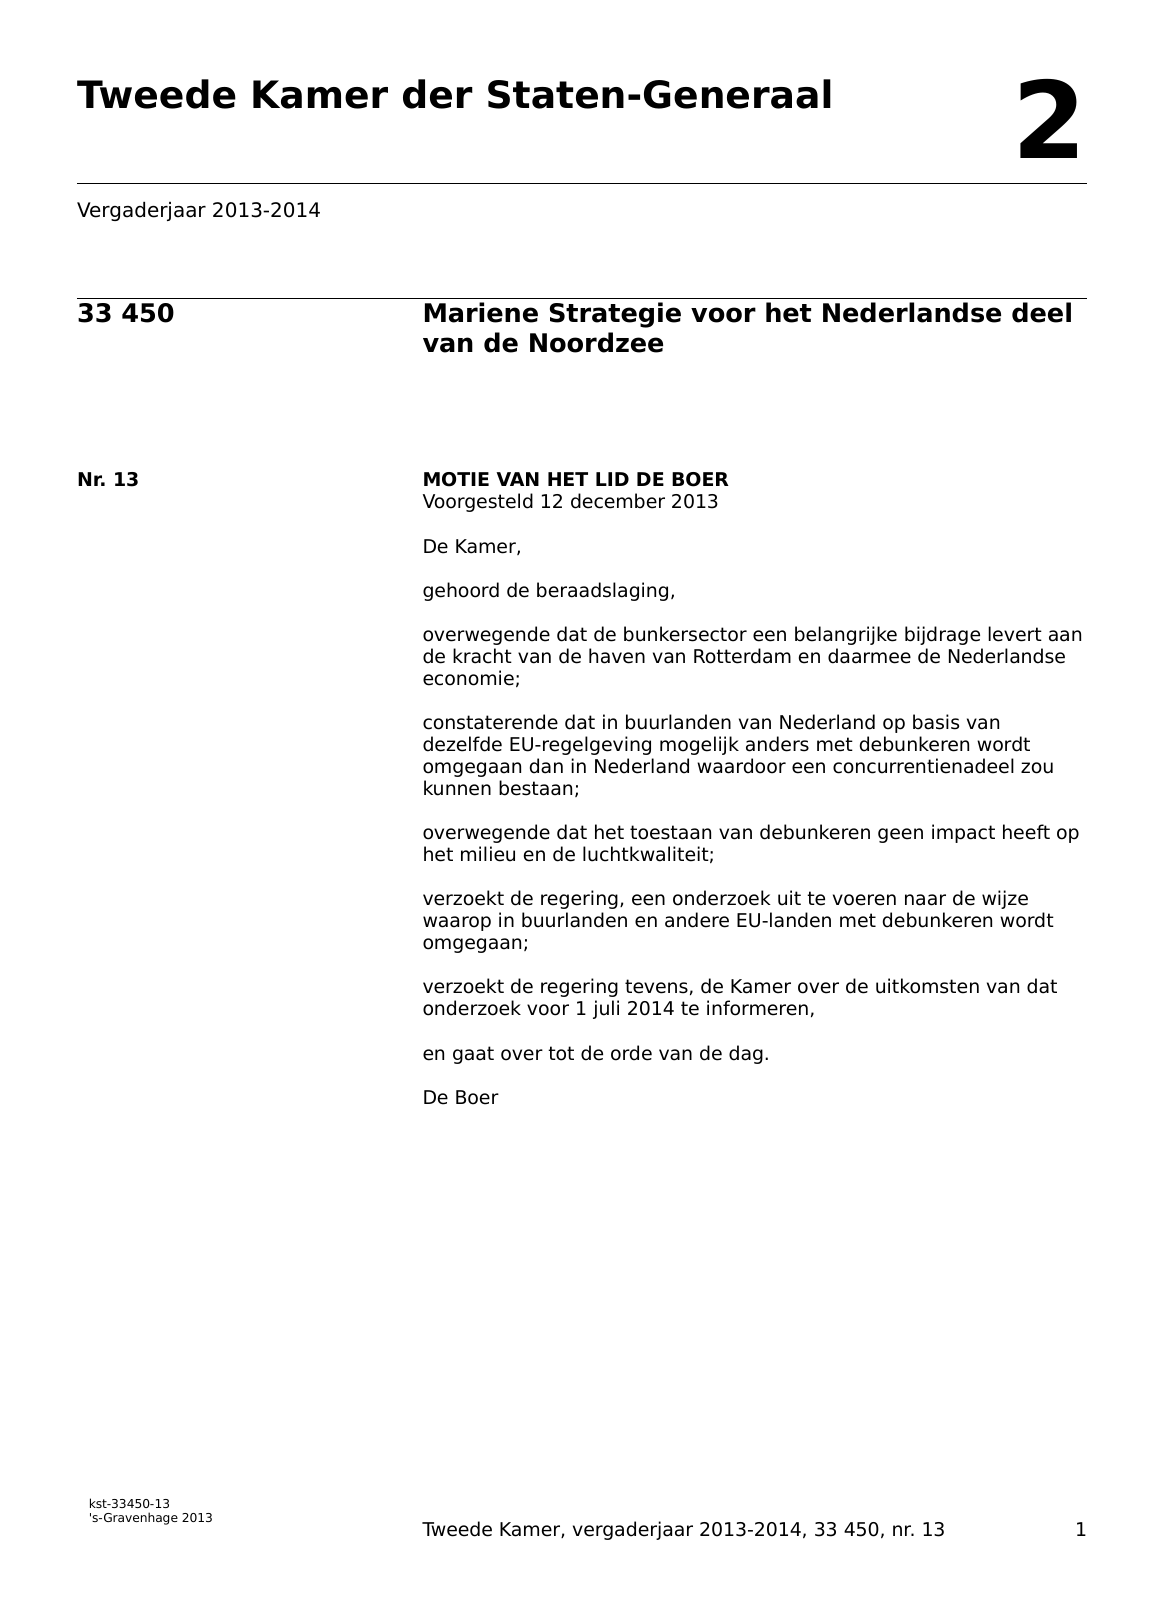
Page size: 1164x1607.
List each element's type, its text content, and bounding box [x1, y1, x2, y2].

text 's-Gravenhage 2013 [88, 1511, 323, 1525]
text Voorgesteld 12 december 2013 [422, 491, 1087, 513]
table_header 2 [886, 59, 1087, 183]
text overwegende dat het toestaan van debunkeren geen impact heeft op het milieu en de luchtkwaliteit; [422, 822, 1087, 866]
text kst-33450-13 [88, 1497, 323, 1511]
text overwegende dat de bunkersector een belangrijke bijdrage levert aan de kracht van de haven van Rotterdam en daarmee de Nederlandse economie; [422, 624, 1087, 690]
text gehoord de beraadslaging, [422, 580, 1087, 602]
text verzoekt de regering tevens, de Kamer over de uitkomsten van dat onderzoek voor 1 juli 2014 te informeren, [422, 976, 1087, 1020]
text verzoekt de regering, een onderzoek uit te voeren naar de wijze waarop in buurlanden en andere EU-landen met debunkeren wordt omgegaan; [422, 888, 1087, 954]
subtitle Nr. 13 MOTIE VAN HET LID DE BOER [77, 469, 1087, 491]
text De Boer [422, 1087, 1087, 1109]
table_header Tweede Kamer der Staten-Generaal [77, 59, 886, 183]
table_cell Vergaderjaar 2013-2014 [77, 184, 1087, 298]
text en gaat over tot de orde van de dag. [422, 1042, 1087, 1064]
text De Kamer, [422, 536, 1087, 557]
subtitle 33 450 Mariene Strategie voor het Nederlandse deel van de Noordzee [77, 299, 1087, 358]
text constaterende dat in buurlanden van Nederland op basis van dezelfde EU-regelgeving mogelijk anders met debunkeren wordt omgegaan dan in Nederland waardoor een concurrentienadeel zou kunnen bestaan; [422, 712, 1087, 800]
